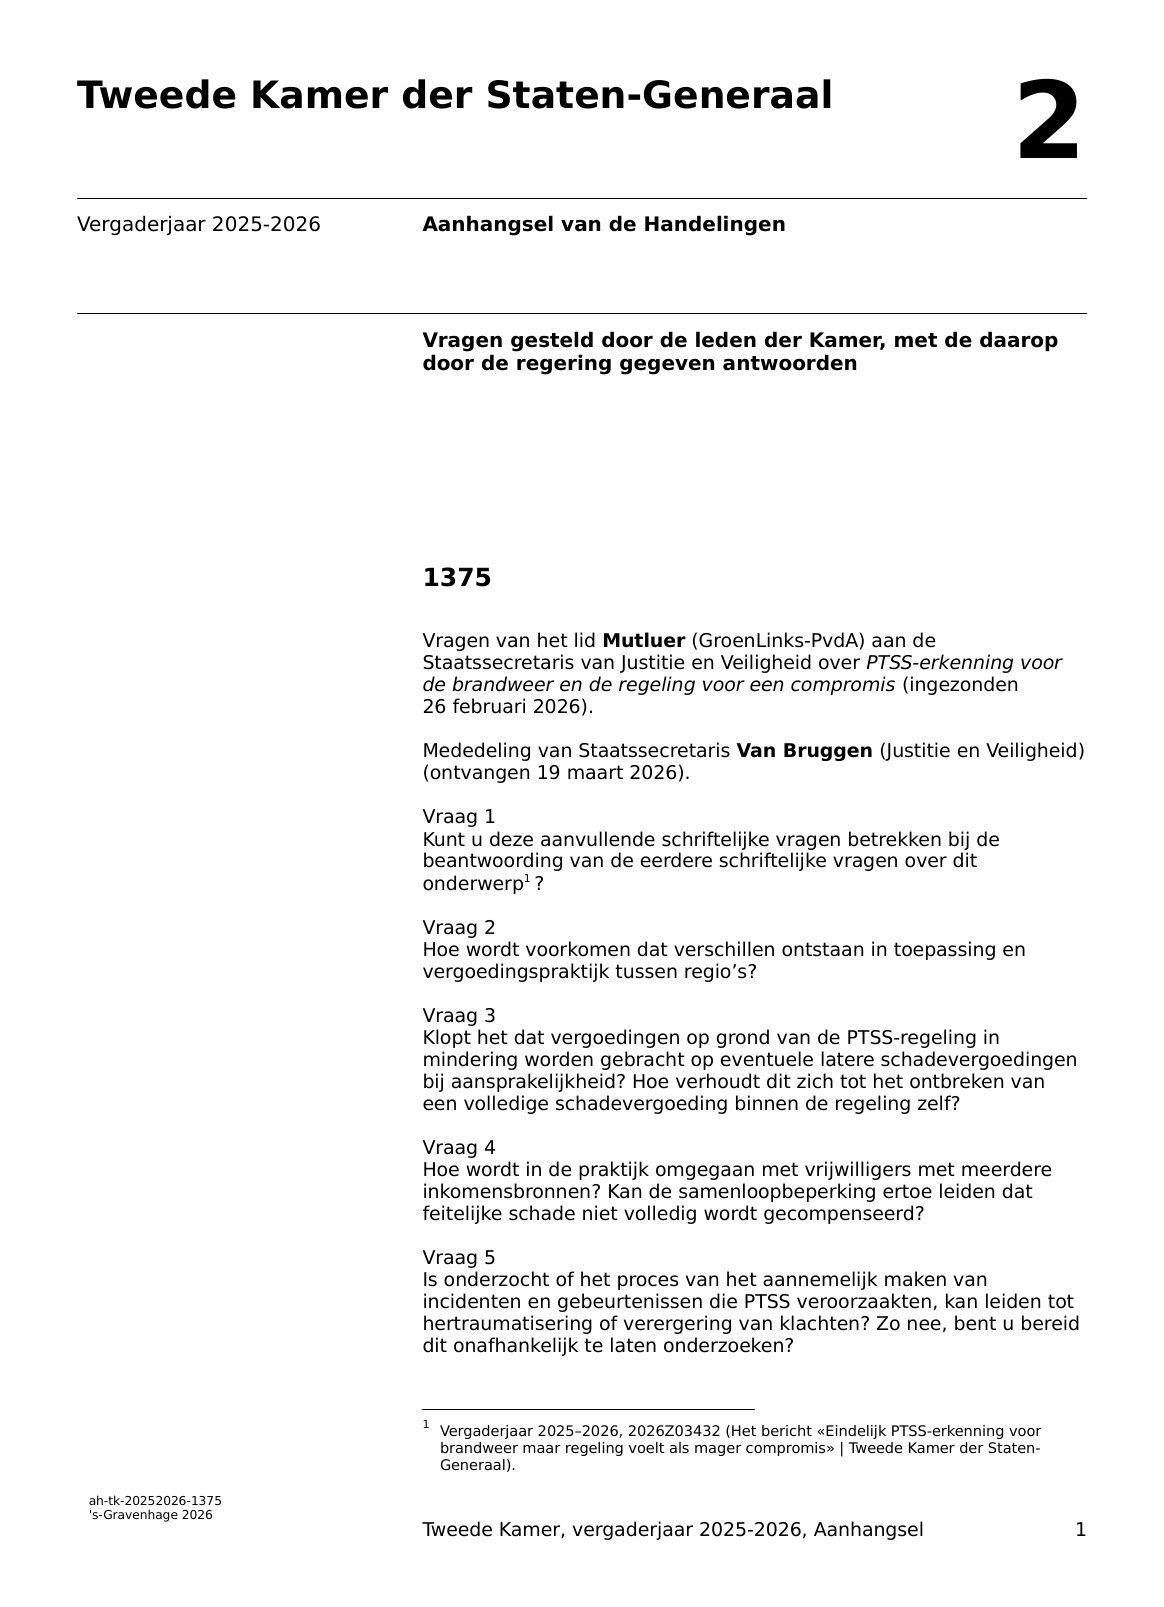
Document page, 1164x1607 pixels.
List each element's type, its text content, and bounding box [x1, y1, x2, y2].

table_cell Aanhangsel van de Handelingen [422, 199, 1087, 313]
table_cell Vragen gesteld door de leden der Kamer, met de daarop door de regering gegeven antwoorden [422, 314, 1087, 375]
text Vraag 4 [422, 1137, 1087, 1159]
table_header 2 [886, 59, 1087, 198]
text ah-tk-20252026-1375 [88, 1494, 323, 1508]
text Is onderzocht of het proces van het aannemelijk maken van incidenten en gebeurtenissen die PTSS veroorzaakten, kan leiden tot hertraumatisering of verergering van klachten? Zo nee, bent u bereid dit onafhankelijk te laten onderzoeken? [422, 1269, 1087, 1357]
text Vragen van het lid Mutluer (GroenLinks-PvdA) aan de Staatssecretaris van Justitie en Veiligheid over PTSS-erkenning voor de brandweer en de regeling voor een compromis (ingezonden 26 februari 2026). [422, 630, 1087, 718]
text Vergaderjaar 2025–2026, 2026Z03432 (Het bericht «Eindelijk PTSS-erkenning voor brandweer maar regeling voelt als mager compromis» | Tweede Kamer der Staten-Generaal). [422, 1418, 1087, 1474]
text 1375 [422, 563, 1087, 592]
text Klopt het dat vergoedingen op grond van de PTSS-regeling in mindering worden gebracht op eventuele latere schadevergoedingen bij aansprakelijkheid? Hoe verhoudt dit zich tot het ontbreken van een volledige schadevergoeding binnen de regeling zelf? [422, 1027, 1087, 1114]
text Hoe wordt in de praktijk omgegaan met vrijwilligers met meerdere inkomensbronnen? Kan de samenloopbeperking ertoe leiden dat feitelijke schade niet volledig wordt gecompenseerd? [422, 1159, 1087, 1225]
text Mededeling van Staatssecretaris Van Bruggen (Justitie en Veiligheid) (ontvangen 19 maart 2026). [422, 740, 1087, 784]
text Vraag 5 [422, 1247, 1087, 1269]
text 's-Gravenhage 2026 [88, 1508, 323, 1522]
table_header Tweede Kamer der Staten-Generaal [77, 59, 886, 198]
text Vraag 1 [422, 806, 1087, 828]
table_cell Vergaderjaar 2025-2026 [77, 199, 422, 313]
text Vraag 2 [422, 917, 1087, 938]
text Kunt u deze aanvullende schriftelijke vragen betrekken bij de beantwoording van de eerdere schriftelijke vragen over dit onderwerp? [422, 828, 1087, 894]
text Hoe wordt voorkomen dat verschillen ontstaan in toepassing en vergoedingspraktijk tussen regio’s? [422, 938, 1087, 982]
table_cell [77, 314, 422, 375]
text Vraag 3 [422, 1005, 1087, 1027]
